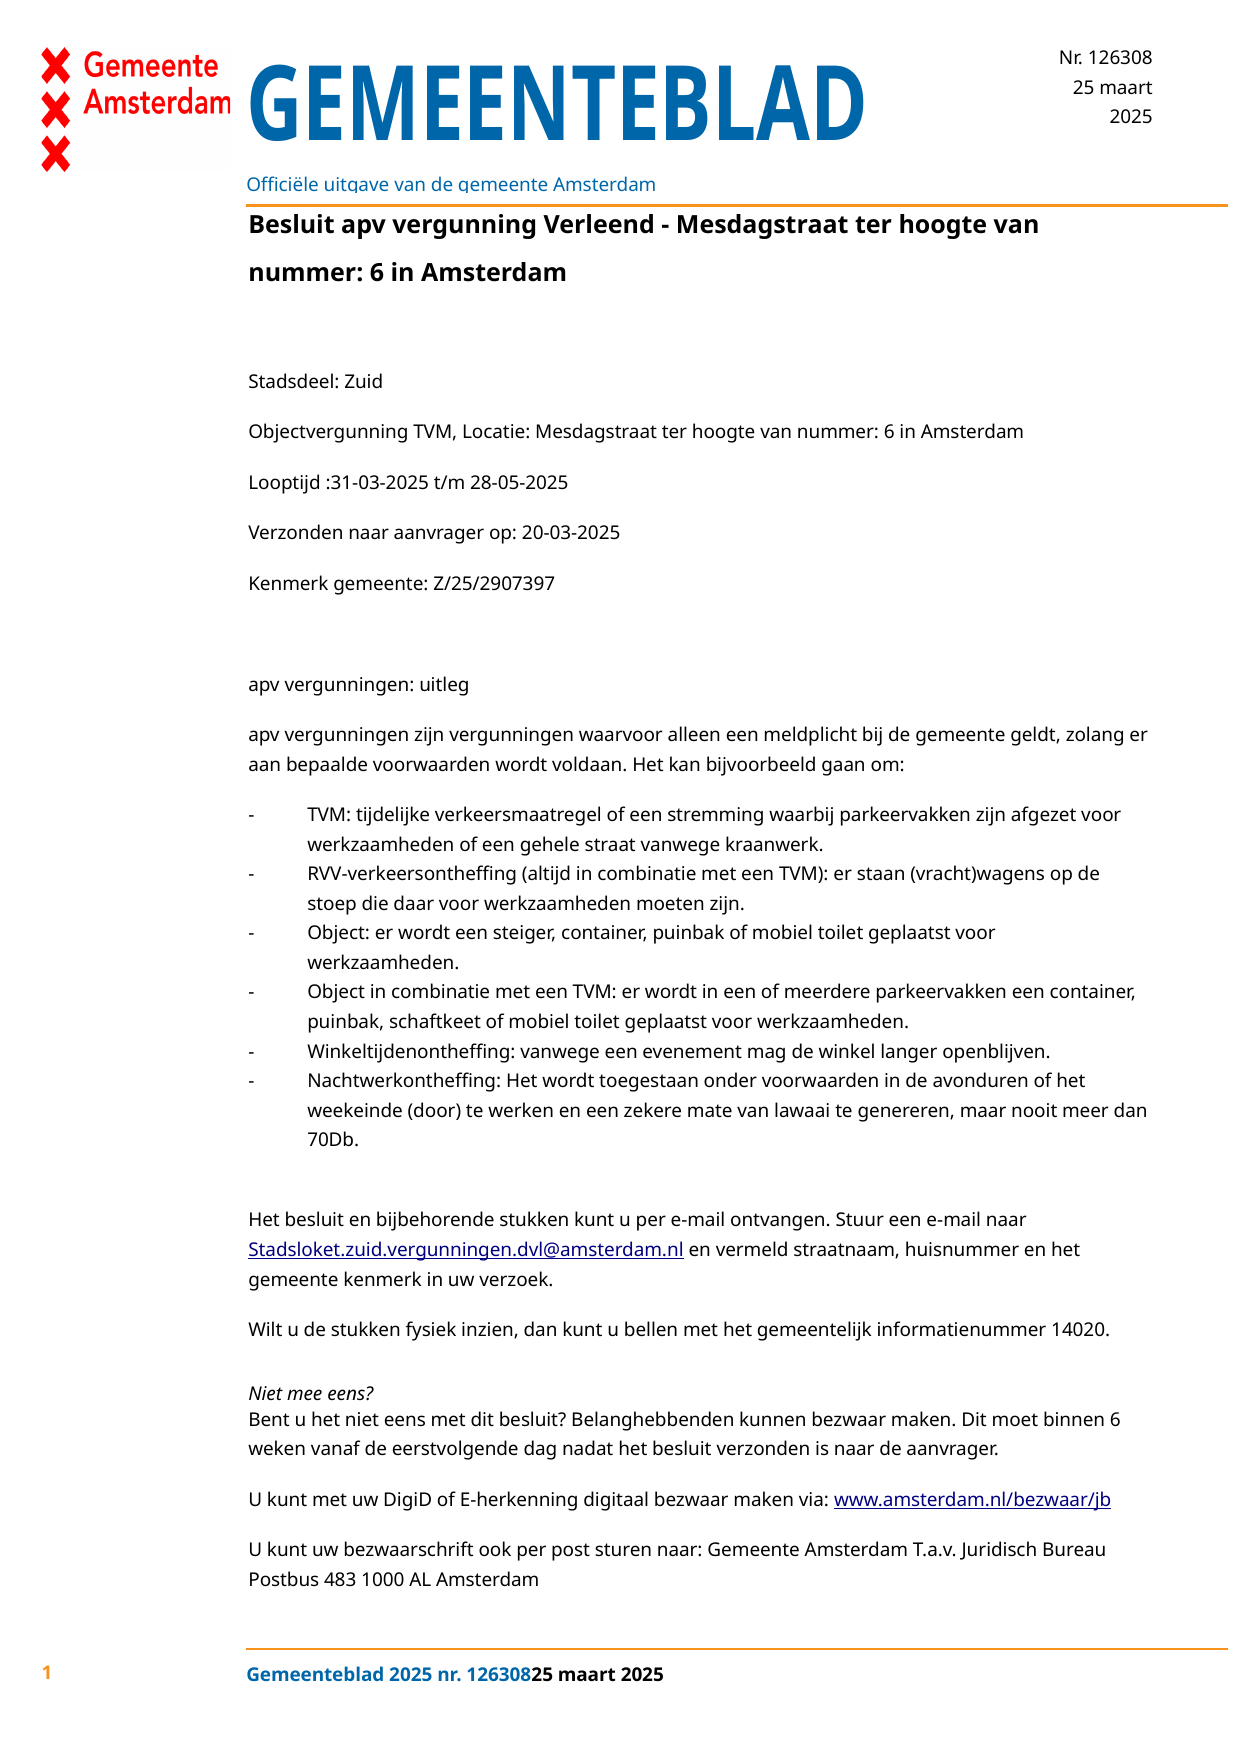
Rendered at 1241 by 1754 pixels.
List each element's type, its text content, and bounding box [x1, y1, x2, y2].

text Besluit apv vergunning Verleend - Mesdagstraat ter hoogte van nummer: 6 in Amsterdam [248, 207, 1152, 288]
text Verzonden naar aanvrager op: 20-03-2025 [248, 519, 1152, 545]
text Wilt u de stukken fysiek inzien, dan kunt u bellen met het gemeentelijk informatienummer 14020. [248, 1316, 1152, 1342]
text apv vergunningen: uitleg [248, 671, 1152, 697]
text Stadsdeel: Zuid [248, 368, 1152, 394]
text Looptijd :31-03-2025 t/m 28-05-2025 [248, 469, 1152, 495]
text Objectvergunning TVM, Locatie: Mesdagstraat ter hoogte van nummer: 6 in Amsterdam [248, 419, 1152, 444]
list Winkeltijdenontheffing: vanwege een evenement mag de winkel langer openblijven. [248, 1038, 1152, 1064]
text apv vergunningen zijn vergunningen waarvoor alleen een meldplicht bij de gemeente geldt, zolang er aan bepaalde voorwaarden wordt voldaan. Het kan bijvoorbeeld gaan om: [248, 721, 1152, 777]
list Object in combinatie met een TVM: er wordt in een of meerdere parkeervakken een container, puinbak, schaftkeet of mobiel toilet geplaatst voor werkzaamheden. [248, 979, 1152, 1034]
text Bent u het niet eens met dit besluit? Belanghebbenden kunnen bezwaar maken. Dit moet binnen 6 weken vanaf de eerstvolgende dag nadat het besluit verzonden is naar de aanvrager. [248, 1406, 1152, 1461]
text U kunt met uw DigiD of E-herkenning digitaal bezwaar maken via: www.amsterdam.nl/bezwaar/jb [248, 1486, 1152, 1512]
text Het besluit en bijbehorende stukken kunt u per e-mail ontvangen. Stuur een e-mail naar Stadsloket.zuid.vergunningen.dvl@amsterdam.nl en vermeld straatnaam, huisnummer en het gemeente kenmerk in uw verzoek. [248, 1207, 1152, 1292]
picture [41, 47, 231, 172]
list Object: er wordt een steiger, container, puinbak of mobiel toilet geplaatst voor werkzaamheden. [248, 919, 1152, 975]
list RVV-verkeersontheffing (altijd in combinatie met een TVM): er staan (vracht)wagens op de stoep die daar voor werkzaamheden moeten zijn. [248, 860, 1152, 916]
text U kunt uw bezwaarschrift ook per post sturen naar: Gemeente Amsterdam T.a.v. Juridisch Bureau Postbus 483 1000 AL Amsterdam [248, 1536, 1152, 1592]
text Niet mee eens? [248, 1380, 1152, 1406]
list Nachtwerkontheffing: Het wordt toegestaan onder voorwaarden in de avonduren of het weekeinde (door) te werken en een zekere mate van lawaai te genereren, maar nooit meer dan 70Db. [248, 1067, 1152, 1152]
list TVM: tijdelijke verkeersmaatregel of een stremming waarbij parkeervakken zijn afgezet voor werkzaamheden of een gehele straat vanwege kraanwerk. [248, 801, 1152, 857]
text Kenmerk gemeente: Z/25/2907397 [248, 570, 1152, 596]
